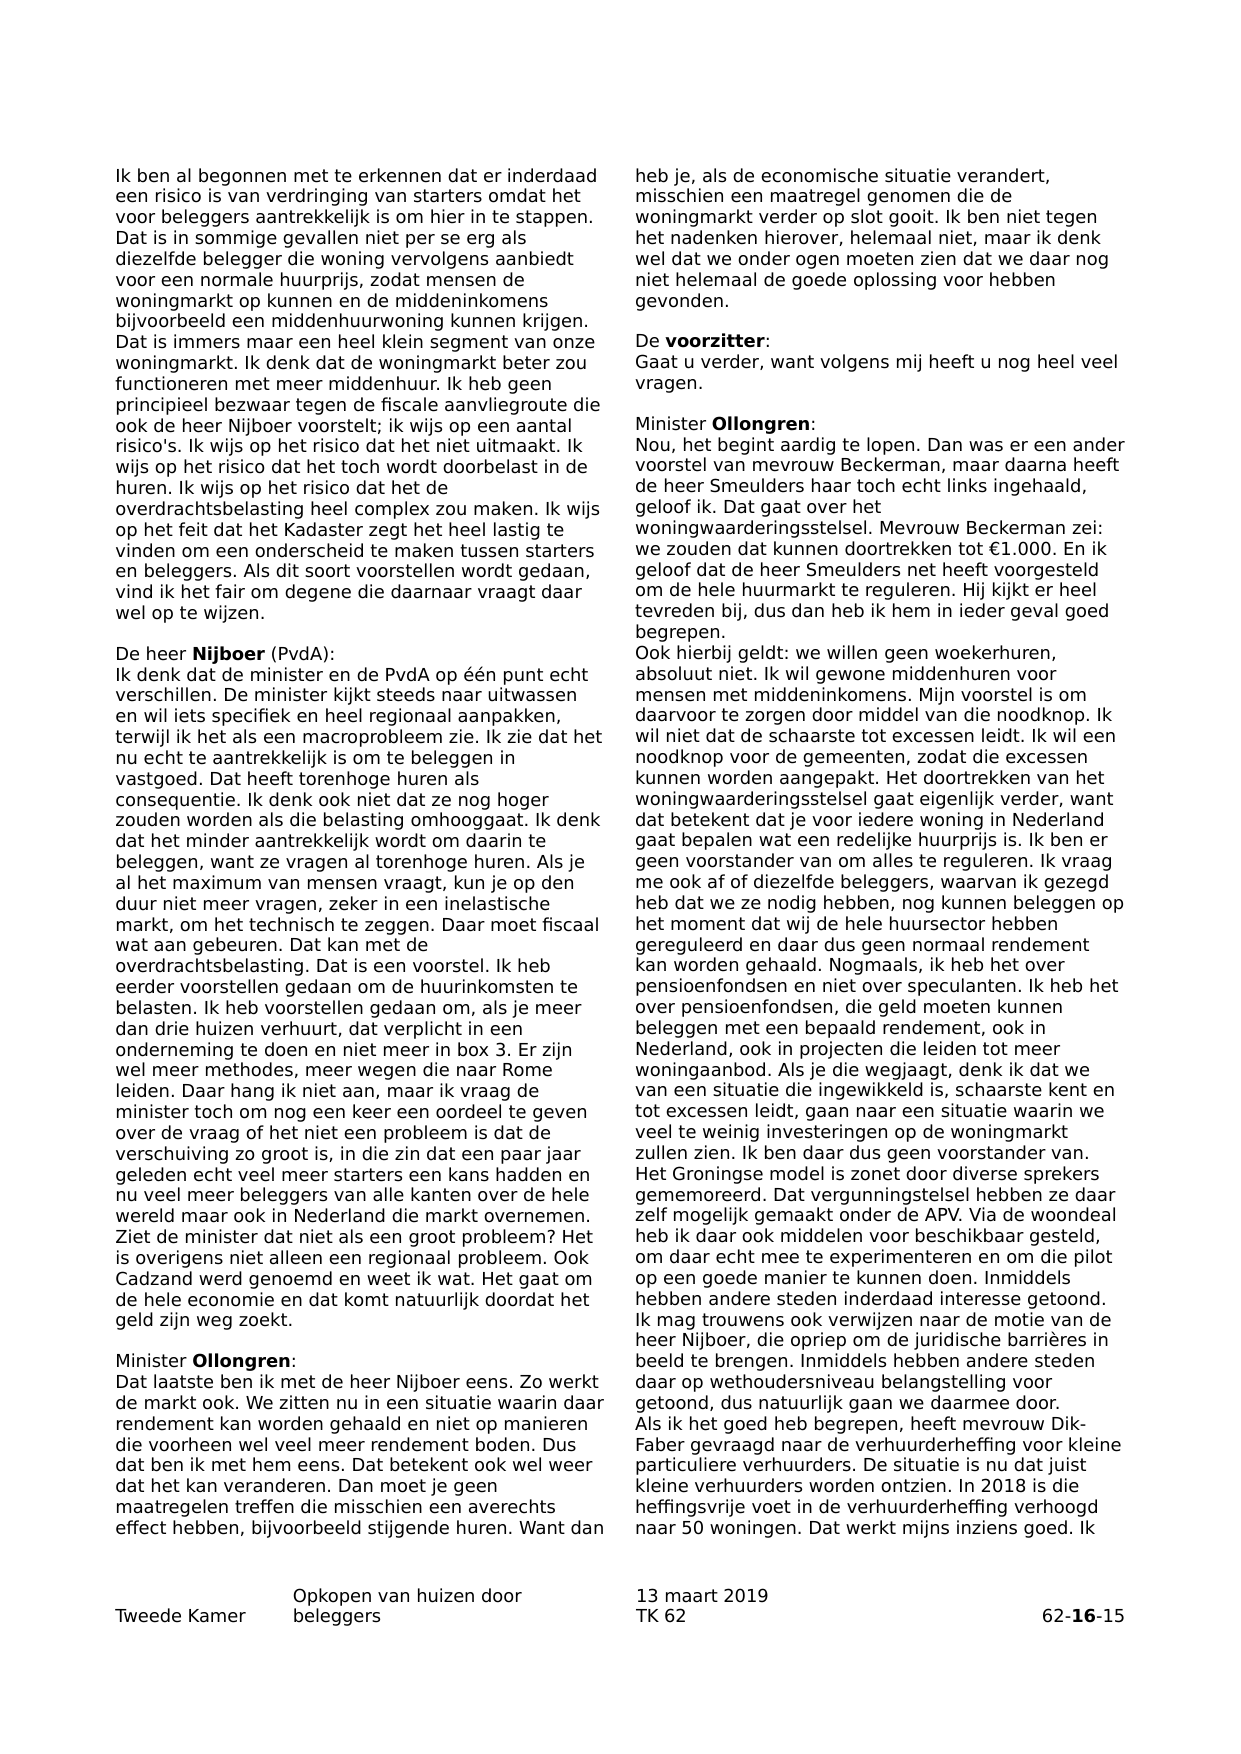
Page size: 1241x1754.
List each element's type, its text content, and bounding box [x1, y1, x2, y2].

text Als ik het goed heb begrepen, heeft mevrouw Dik-Faber gevraagd naar de verhuurderheffing voor kleine particuliere verhuurders. De situatie is nu dat juist kleine verhuurders worden ontzien. In 2018 is die heffingsvrije voet in de verhuurderheffing verhoogd naar 50 woningen. Dat werkt mijns inziens goed. Ik [635, 1413, 1125, 1538]
text Minister Ollongren: [115, 1351, 605, 1372]
text Nou, het begint aardig te lopen. Dan was er een ander voorstel van mevrouw Beckerman, maar daarna heeft de heer Smeulders haar toch echt links ingehaald, geloof ik. Dat gaat over het woningwaarderingsstelsel. Mevrouw Beckerman zei: we zouden dat kunnen doortrekken tot €1.000. En ik geloof dat de heer Smeulders net heeft voorgesteld om de hele huurmarkt te reguleren. Hij kijkt er heel tevreden bij, dus dan heb ik hem in ieder geval goed begrepen. [635, 434, 1125, 643]
text De voorzitter: [635, 331, 1125, 352]
text Het Groningse model is zonet door diverse sprekers gememoreerd. Dat vergunningstelsel hebben ze daar zelf mogelijk gemaakt onder de APV. Via de woondeal heb ik daar ook middelen voor beschikbaar gesteld, om daar echt mee te experimenteren en om die pilot op een goede manier te kunnen doen. Inmiddels hebben andere steden inderdaad interesse getoond. Ik mag trouwens ook verwijzen naar de motie van de heer Nijboer, die opriep om de juridische barrières in beeld te brengen. Inmiddels hebben andere steden daar op wethoudersniveau belangstelling voor getoond, dus natuurlijk gaan we daarmee door. [635, 1163, 1125, 1413]
text Gaat u verder, want volgens mij heeft u nog heel veel vragen. [635, 352, 1125, 393]
text Minister Ollongren: [635, 413, 1125, 434]
text Ik denk dat de minister en de PvdA op één punt echt verschillen. De minister kijkt steeds naar uitwassen en wil iets specifiek en heel regionaal aanpakken, terwijl ik het als een macroprobleem zie. Ik zie dat het nu echt te aantrekkelijk is om te beleggen in vastgoed. Dat heeft torenhoge huren als consequentie. Ik denk ook niet dat ze nog hoger zouden worden als die belasting omhooggaat. Ik denk dat het minder aantrekkelijk wordt om daarin te beleggen, want ze vragen al torenhoge huren. Als je al het maximum van mensen vraagt, kun je op den duur niet meer vragen, zeker in een inelastische markt, om het technisch te zeggen. Daar moet fiscaal wat aan gebeuren. Dat kan met de overdrachtsbelasting. Dat is een voorstel. Ik heb eerder voorstellen gedaan om de huurinkomsten te belasten. Ik heb voorstellen gedaan om, als je meer dan drie huizen verhuurt, dat verplicht in een onderneming te doen en niet meer in box 3. Er zijn wel meer methodes, meer wegen die naar Rome leiden. Daar hang ik niet aan, maar ik vraag de minister toch om nog een keer een oordeel te geven over de vraag of het niet een probleem is dat de verschuiving zo groot is, in die zin dat een paar jaar geleden echt veel meer starters een kans hadden en nu veel meer beleggers van alle kanten over de hele wereld maar ook in Nederland die markt overnemen. Ziet de minister dat niet als een groot probleem? Het is overigens niet alleen een regionaal probleem. Ook Cadzand werd genoemd en weet ik wat. Het gaat om de hele economie en dat komt natuurlijk doordat het geld zijn weg zoekt. [115, 664, 605, 1331]
text Ik ben al begonnen met te erkennen dat er inderdaad een risico is van verdringing van starters omdat het voor beleggers aantrekkelijk is om hier in te stappen. Dat is in sommige gevallen niet per se erg als diezelfde belegger die woning vervolgens aanbiedt voor een normale huurprijs, zodat mensen de woningmarkt op kunnen en de middeninkomens bijvoorbeeld een middenhuurwoning kunnen krijgen. Dat is immers maar een heel klein segment van onze woningmarkt. Ik denk dat de woningmarkt beter zou functioneren met meer middenhuur. Ik heb geen principieel bezwaar tegen de fiscale aanvliegroute die ook de heer Nijboer voorstelt; ik wijs op een aantal risico's. Ik wijs op het risico dat het niet uitmaakt. Ik wijs op het risico dat het toch wordt doorbelast in de huren. Ik wijs op het risico dat het de overdrachtsbelasting heel complex zou maken. Ik wijs op het feit dat het Kadaster zegt het heel lastig te vinden om een onderscheid te maken tussen starters en beleggers. Als dit soort voorstellen wordt gedaan, vind ik het fair om degene die daarnaar vraagt daar wel op te wijzen. [115, 165, 605, 624]
text Dat laatste ben ik met de heer Nijboer eens. Zo werkt de markt ook. We zitten nu in een situatie waarin daar rendement kan worden gehaald en niet op manieren die voorheen wel veel meer rendement boden. Dus dat ben ik met hem eens. Dat betekent ook wel weer dat het kan veranderen. Dan moet je geen maatregelen treffen die misschien een averechts effect hebben, bijvoorbeeld stijgende huren. Want dan [115, 1372, 605, 1538]
text Ook hierbij geldt: we willen geen woekerhuren, absoluut niet. Ik wil gewone middenhuren voor mensen met middeninkomens. Mijn voorstel is om daarvoor te zorgen door middel van die noodknop. Ik wil niet dat de schaarste tot excessen leidt. Ik wil een noodknop voor de gemeenten, zodat die excessen kunnen worden aangepakt. Het doortrekken van het woningwaarderingsstelsel gaat eigenlijk verder, want dat betekent dat je voor iedere woning in Nederland gaat bepalen wat een redelijke huurprijs is. Ik ben er geen voorstander van om alles te reguleren. Ik vraag me ook af of diezelfde beleggers, waarvan ik gezegd heb dat we ze nodig hebben, nog kunnen beleggen op het moment dat wij de hele huursector hebben gereguleerd en daar dus geen normaal rendement kan worden gehaald. Nogmaals, ik heb het over pensioenfondsen en niet over speculanten. Ik heb het over pensioenfondsen, die geld moeten kunnen beleggen met een bepaald rendement, ook in Nederland, ook in projecten die leiden tot meer woningaanbod. Als je die wegjaagt, denk ik dat we van een situatie die ingewikkeld is, schaarste kent en tot excessen leidt, gaan naar een situatie waarin we veel te weinig investeringen op de woningmarkt zullen zien. Ik ben daar dus geen voorstander van. [635, 643, 1125, 1163]
text De heer Nijboer (PvdA): [115, 644, 605, 664]
text heb je, als de economische situatie verandert, misschien een maatregel genomen die de woningmarkt verder op slot gooit. Ik ben niet tegen het nadenken hierover, helemaal niet, maar ik denk wel dat we onder ogen moeten zien dat we daar nog niet helemaal de goede oplossing voor hebben gevonden. [635, 165, 1125, 311]
